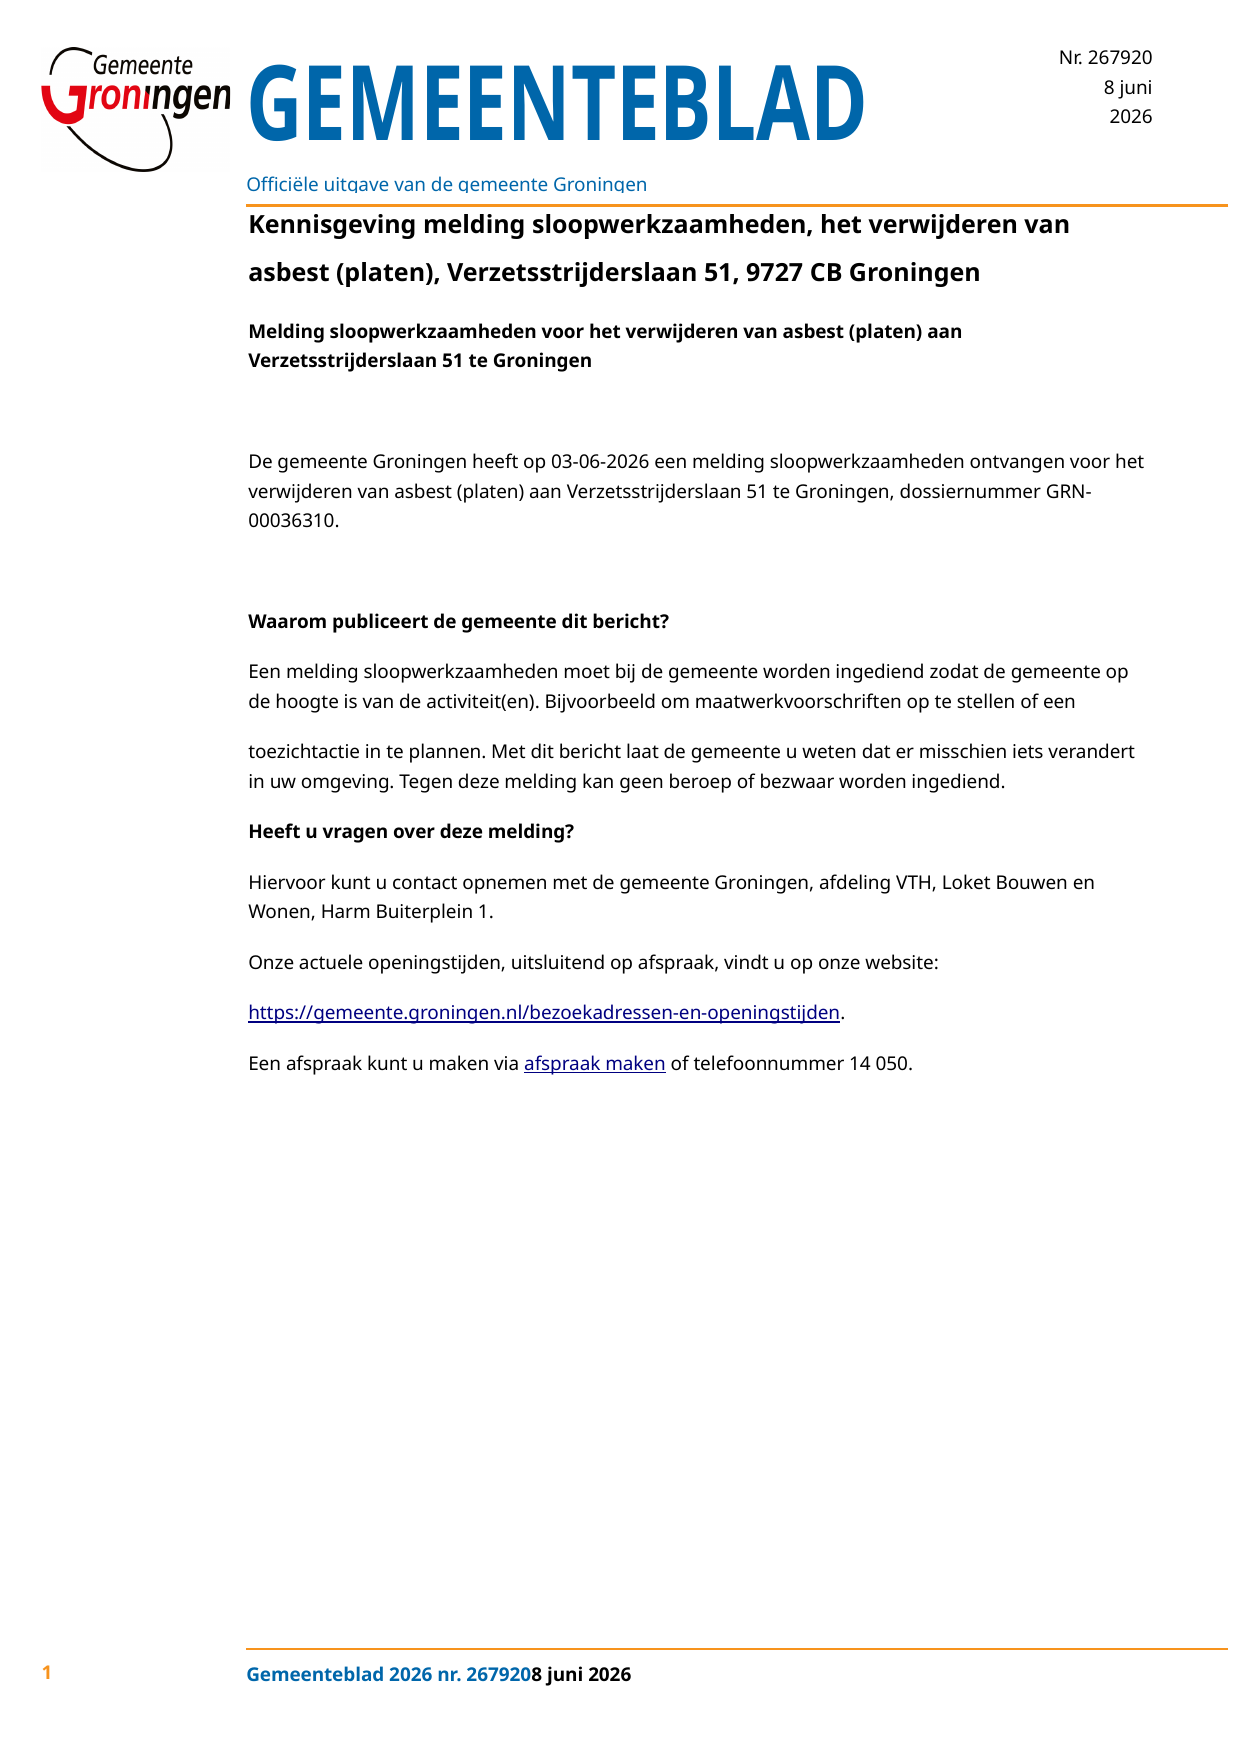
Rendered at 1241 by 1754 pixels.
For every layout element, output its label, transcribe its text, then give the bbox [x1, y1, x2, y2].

text Een afspraak kunt u maken via afspraak maken of telefoonnummer 14 050. [248, 1050, 1152, 1076]
text De gemeente Groningen heeft op 03-06-2026 een melding sloopwerkzaamheden ontvangen voor het verwijderen van asbest (platen) aan Verzetsstrijderslaan 51 te Groningen, dossiernummer GRN-00036310. [248, 448, 1152, 533]
text Waarom publiceert de gemeente dit bericht? [248, 608, 1152, 634]
text toezichtactie in te plannen. Met dit bericht laat de gemeente u weten dat er misschien iets verandert in uw omgeving. Tegen deze melding kan geen beroep of bezwaar worden ingediend. [248, 739, 1152, 794]
picture [41, 47, 231, 172]
text Hiervoor kunt u contact opnemen met de gemeente Groningen, afdeling VTH, Loket Bouwen en Wonen, Harm Buiterplein 1. [248, 869, 1152, 924]
text Melding sloopwerkzaamheden voor het verwijderen van asbest (platen) aan Verzetsstrijderslaan 51 te Groningen [248, 318, 1152, 373]
text Onze actuele openingstijden, uitsluitend op afspraak, vindt u op onze website: [248, 949, 1152, 975]
text https://gemeente.groningen.nl/bezoekadressen-en-openingstijden. [248, 999, 1152, 1025]
text Kennisgeving melding sloopwerkzaamheden, het verwijderen van asbest (platen), Verzetsstrijderslaan 51, 9727 CB Groningen [248, 207, 1152, 288]
text Heeft u vragen over deze melding? [248, 819, 1152, 844]
text Een melding sloopwerkzaamheden moet bij de gemeente worden ingediend zodat de gemeente op de hoogte is van de activiteit(en). Bijvoorbeeld om maatwerkvoorschriften op te stellen of een [248, 659, 1152, 714]
